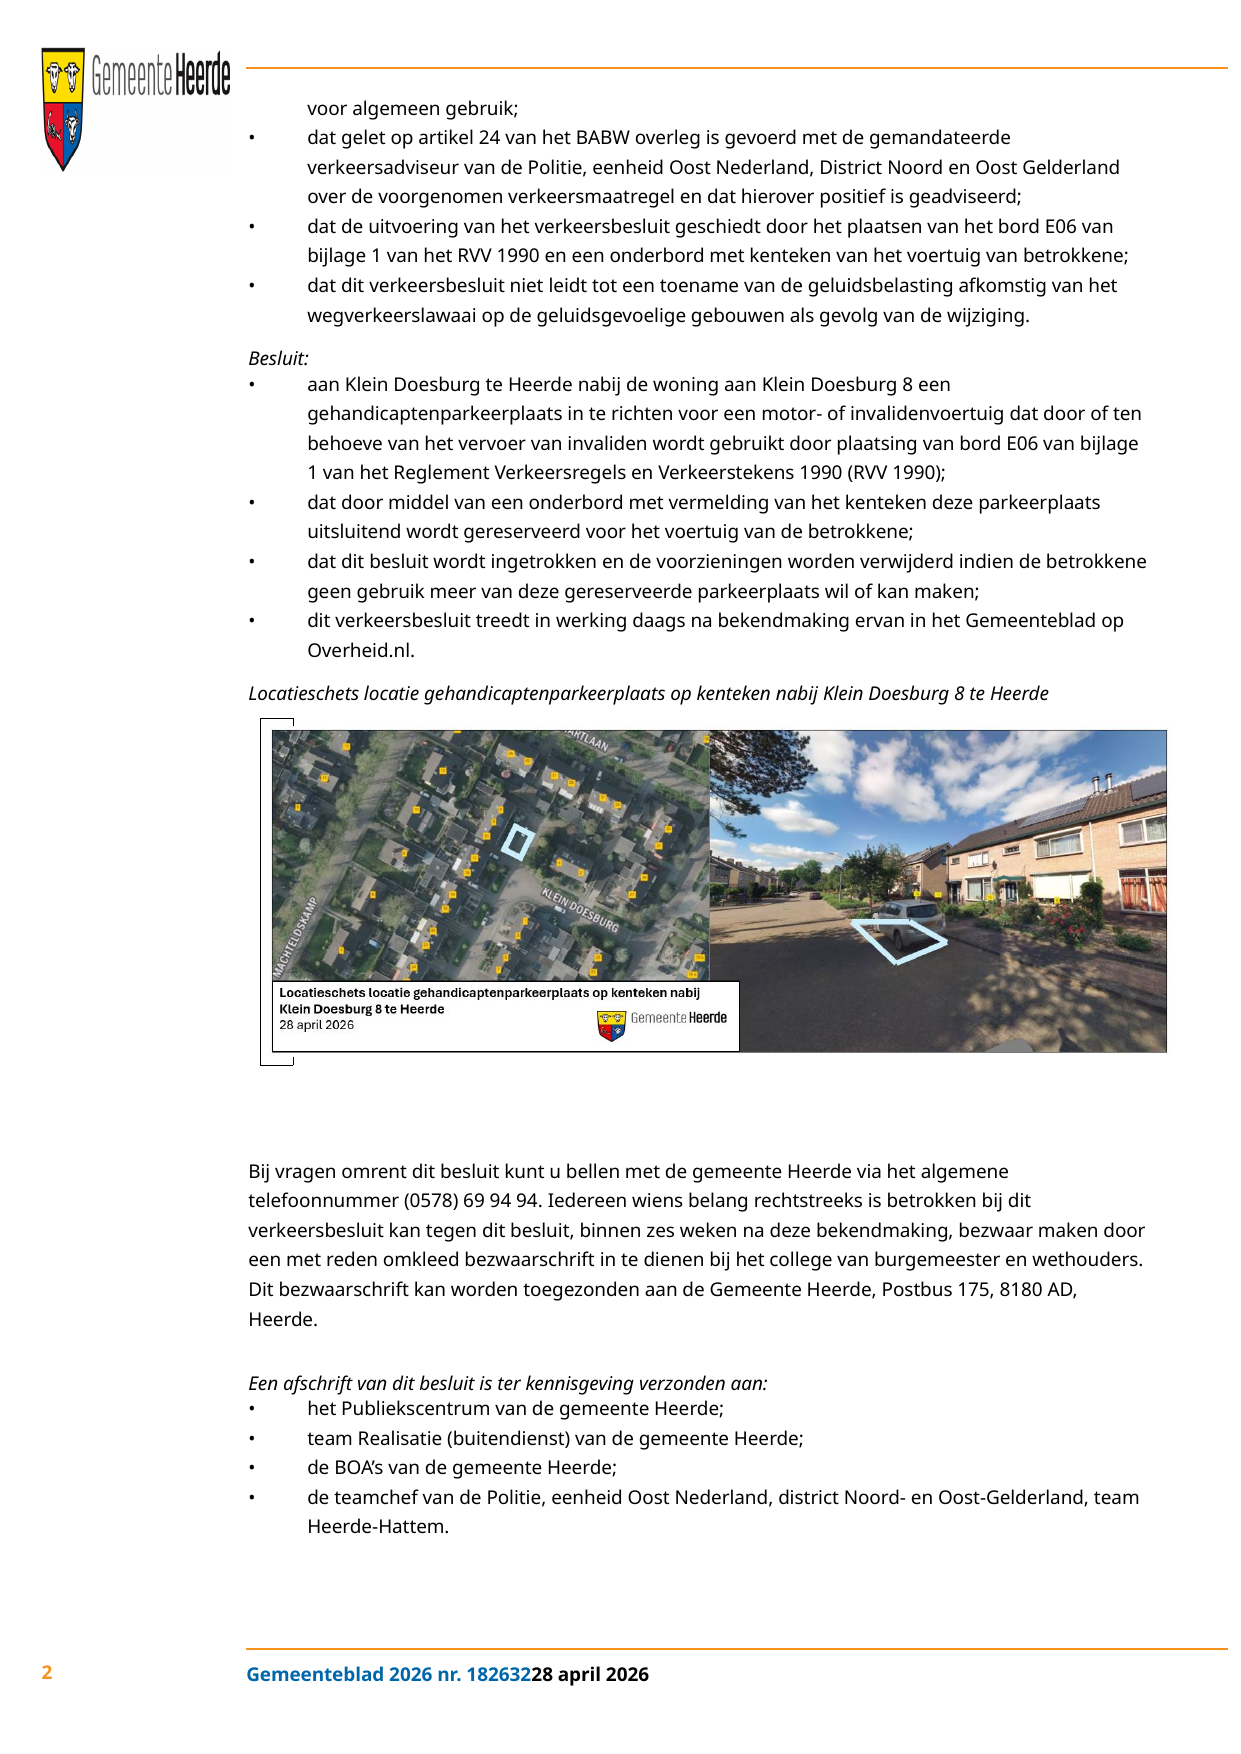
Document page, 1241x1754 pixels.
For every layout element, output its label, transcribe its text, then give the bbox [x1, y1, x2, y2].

list aan Klein Doesburg te Heerde nabij de woning aan Klein Doesburg 8 een gehandicaptenparkeerplaats in te richten voor een motor- of invalidenvoertuig dat door of ten behoeve van het vervoer van invaliden wordt gebruikt door plaatsing van bord E06 van bijlage 1 van het Reglement Verkeersregels en Verkeerstekens 1990 (RVV 1990); [248, 371, 1152, 485]
text Een afschrift van dit besluit is ter kennisgeving verzonden aan: [248, 1370, 1152, 1395]
text Locatieschets locatie gehandicaptenparkeerplaats op kenteken nabij Klein Doesburg 8 te Heerde [248, 680, 1152, 706]
list de BOA’s van de gemeente Heerde; [248, 1454, 1152, 1480]
list dat door middel van een onderbord met vermelding van het kenteken deze parkeerplaats uitsluitend wordt gereserveerd voor het voertuig van de betrokkene; [248, 489, 1152, 544]
list dat de uitvoering van het verkeersbesluit geschiedt door het plaatsen van het bord E06 van bijlage 1 van het RVV 1990 en een onderbord met kenteken van het voertuig van betrokkene; [248, 213, 1152, 268]
list het Publiekscentrum van de gemeente Heerde; [248, 1395, 1152, 1421]
list dat dit verkeersbesluit niet leidt tot een toename van de geluidsbelasting afkomstig van het wegverkeerslawaai op de geluidsgevoelige gebouwen als gevolg van de wijziging. [248, 272, 1152, 328]
list team Realisatie (buitendienst) van de gemeente Heerde; [248, 1425, 1152, 1451]
list dat dit besluit wordt ingetrokken en de voorzieningen worden verwijderd indien de betrokkene geen gebruik meer van deze gereserveerde parkeerplaats wil of kan maken; [248, 548, 1152, 603]
list voor algemeen gebruik; [248, 95, 1152, 121]
list dat gelet op artikel 24 van het BABW overleg is gevoerd met de gemandateerde verkeersadviseur van de Politie, eenheid Oost Nederland, District Noord en Oost Gelderland over de voorgenomen verkeersmaatregel en dat hierover positief is geadviseerd; [248, 124, 1152, 209]
text Besluit: [248, 345, 1152, 371]
text Bij vragen omrent dit besluit kunt u bellen met de gemeente Heerde via het algemene telefoonnummer (0578) 69 94 94. Iedereen wiens belang rechtstreeks is betrokken bij dit verkeersbesluit kan tegen dit besluit, binnen zes weken na deze bekendmaking, bezwaar maken door een met reden omkleed bezwaarschrift in te dienen bij het college van burgemeester en wethouders. Dit bezwaarschrift kan worden toegezonden aan de Gemeente Heerde, Postbus 175, 8180 AD, Heerde. [248, 1158, 1152, 1331]
list de teamchef van de Politie, eenheid Oost Nederland, district Noord- en Oost-Gelderland, team Heerde-Hattem. [248, 1484, 1152, 1539]
picture [41, 47, 231, 172]
list dit verkeersbesluit treedt in werking daags na bekendmaking ervan in het Gemeenteblad op Overheid.nl. [248, 607, 1152, 663]
picture [268, 726, 1173, 1057]
